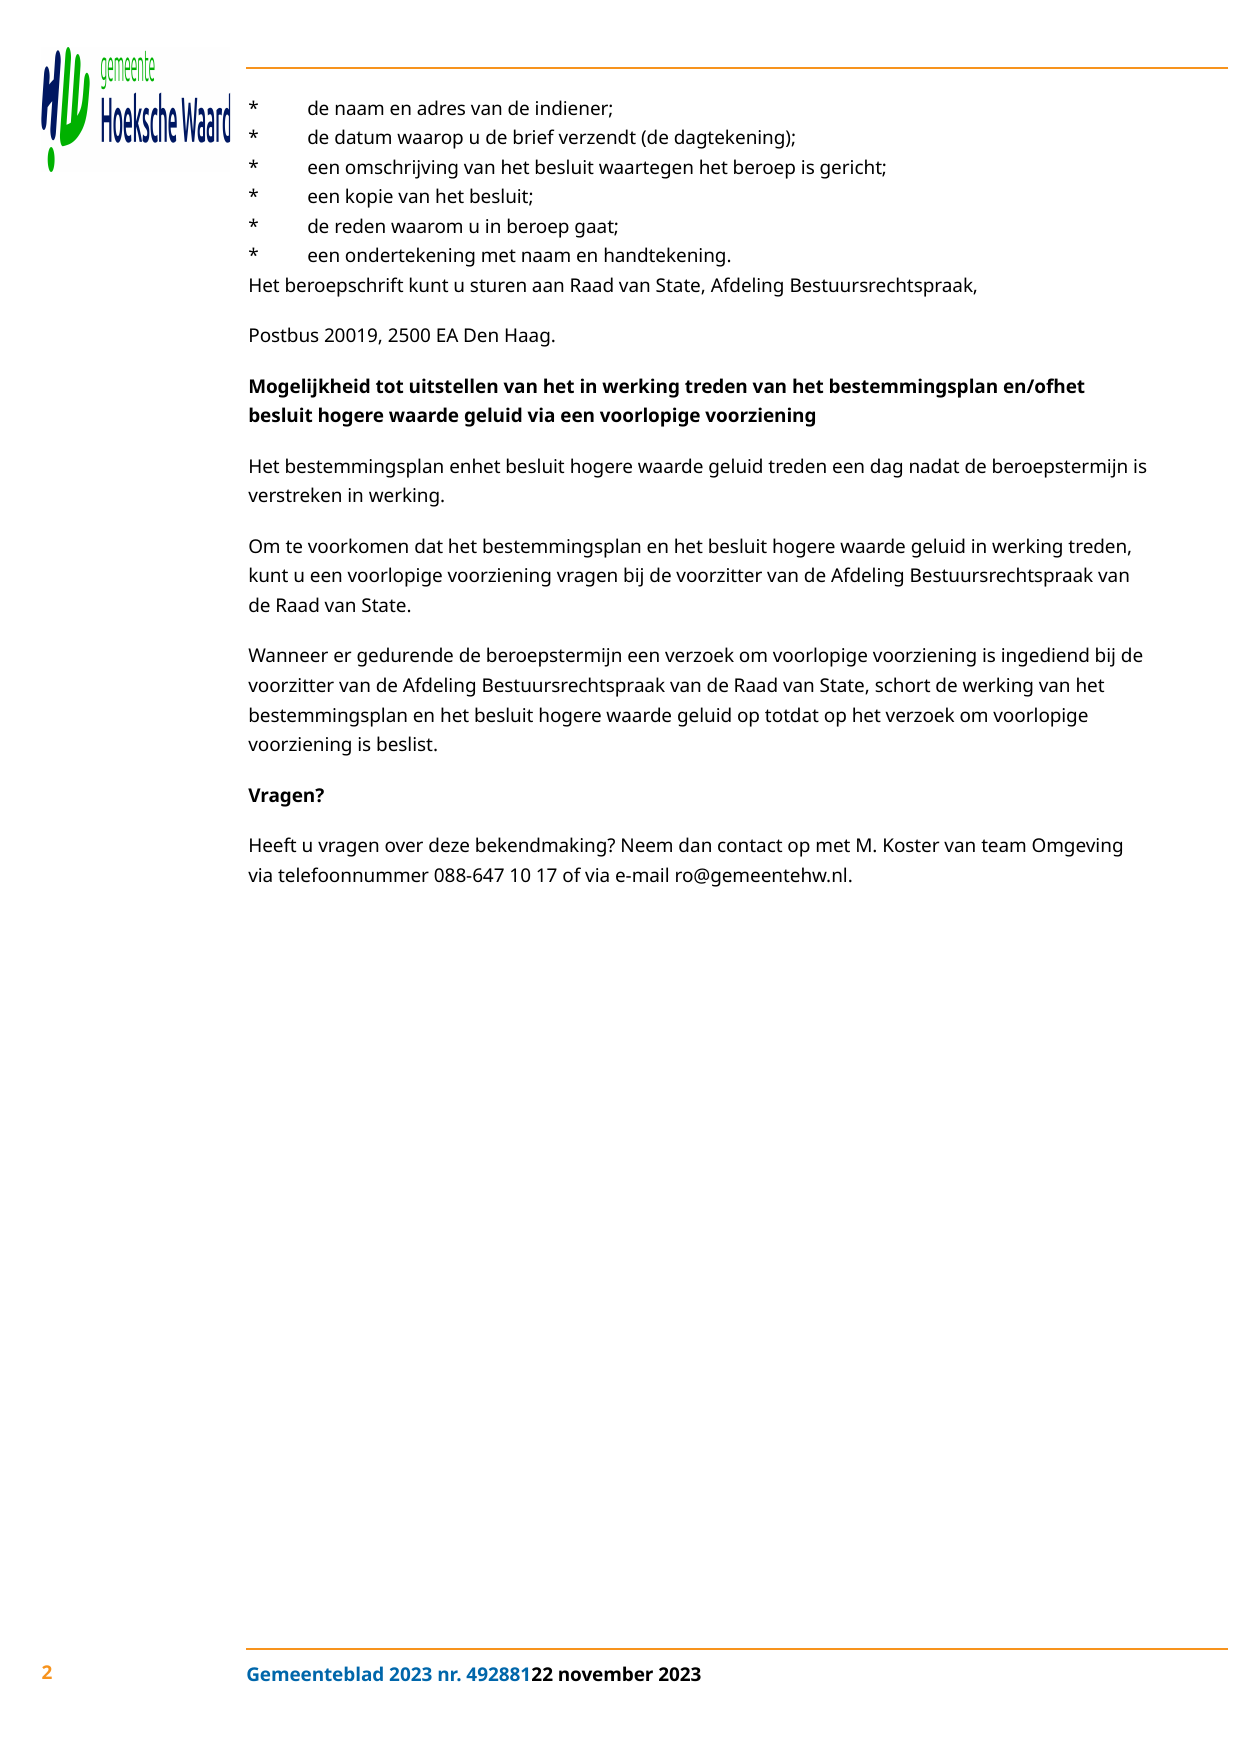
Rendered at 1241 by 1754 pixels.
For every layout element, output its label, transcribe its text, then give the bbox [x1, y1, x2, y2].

text Het beroepschrift kunt u sturen aan Raad van State, Afdeling Bestuursrechtspraak, [248, 272, 1152, 298]
text Heeft u vragen over deze bekendmaking? Neem dan contact op met M. Koster van team Omgeving via telefoonnummer 088-647 10 17 of via e-mail ro@gemeentehw.nl. [248, 832, 1152, 888]
text Vragen? [248, 782, 1152, 808]
list de datum waarop u de brief verzendt (de dagtekening); [248, 124, 1152, 150]
text Het bestemmingsplan enhet besluit hogere waarde geluid treden een dag nadat de beroepstermijn is verstreken in werking. [248, 453, 1152, 508]
list een ondertekening met naam en handtekening. [248, 243, 1152, 268]
list een omschrijving van het besluit waartegen het beroep is gericht; [248, 154, 1152, 180]
text Om te voorkomen dat het bestemmingsplan en het besluit hogere waarde geluid in werking treden, kunt u een voorlopige voorziening vragen bij de voorzitter van de Afdeling Bestuursrechtspraak van de Raad van State. [248, 533, 1152, 618]
list de naam en adres van de indiener; [248, 95, 1152, 121]
list een kopie van het besluit; [248, 183, 1152, 209]
list de reden waarom u in beroep gaat; [248, 213, 1152, 239]
picture [41, 47, 231, 172]
text Postbus 20019, 2500 EA Den Haag. [248, 323, 1152, 348]
text Wanneer er gedurende de beroepstermijn een verzoek om voorlopige voorziening is ingediend bij de voorzitter van de Afdeling Bestuursrechtspraak van de Raad van State, schort de werking van het bestemmingsplan en het besluit hogere waarde geluid op totdat op het verzoek om voorlopige voorziening is beslist. [248, 643, 1152, 757]
text Mogelijkheid tot uitstellen van het in werking treden van het bestemmingsplan en/ofhet besluit hogere waarde geluid via een voorlopige voorziening [248, 373, 1152, 428]
